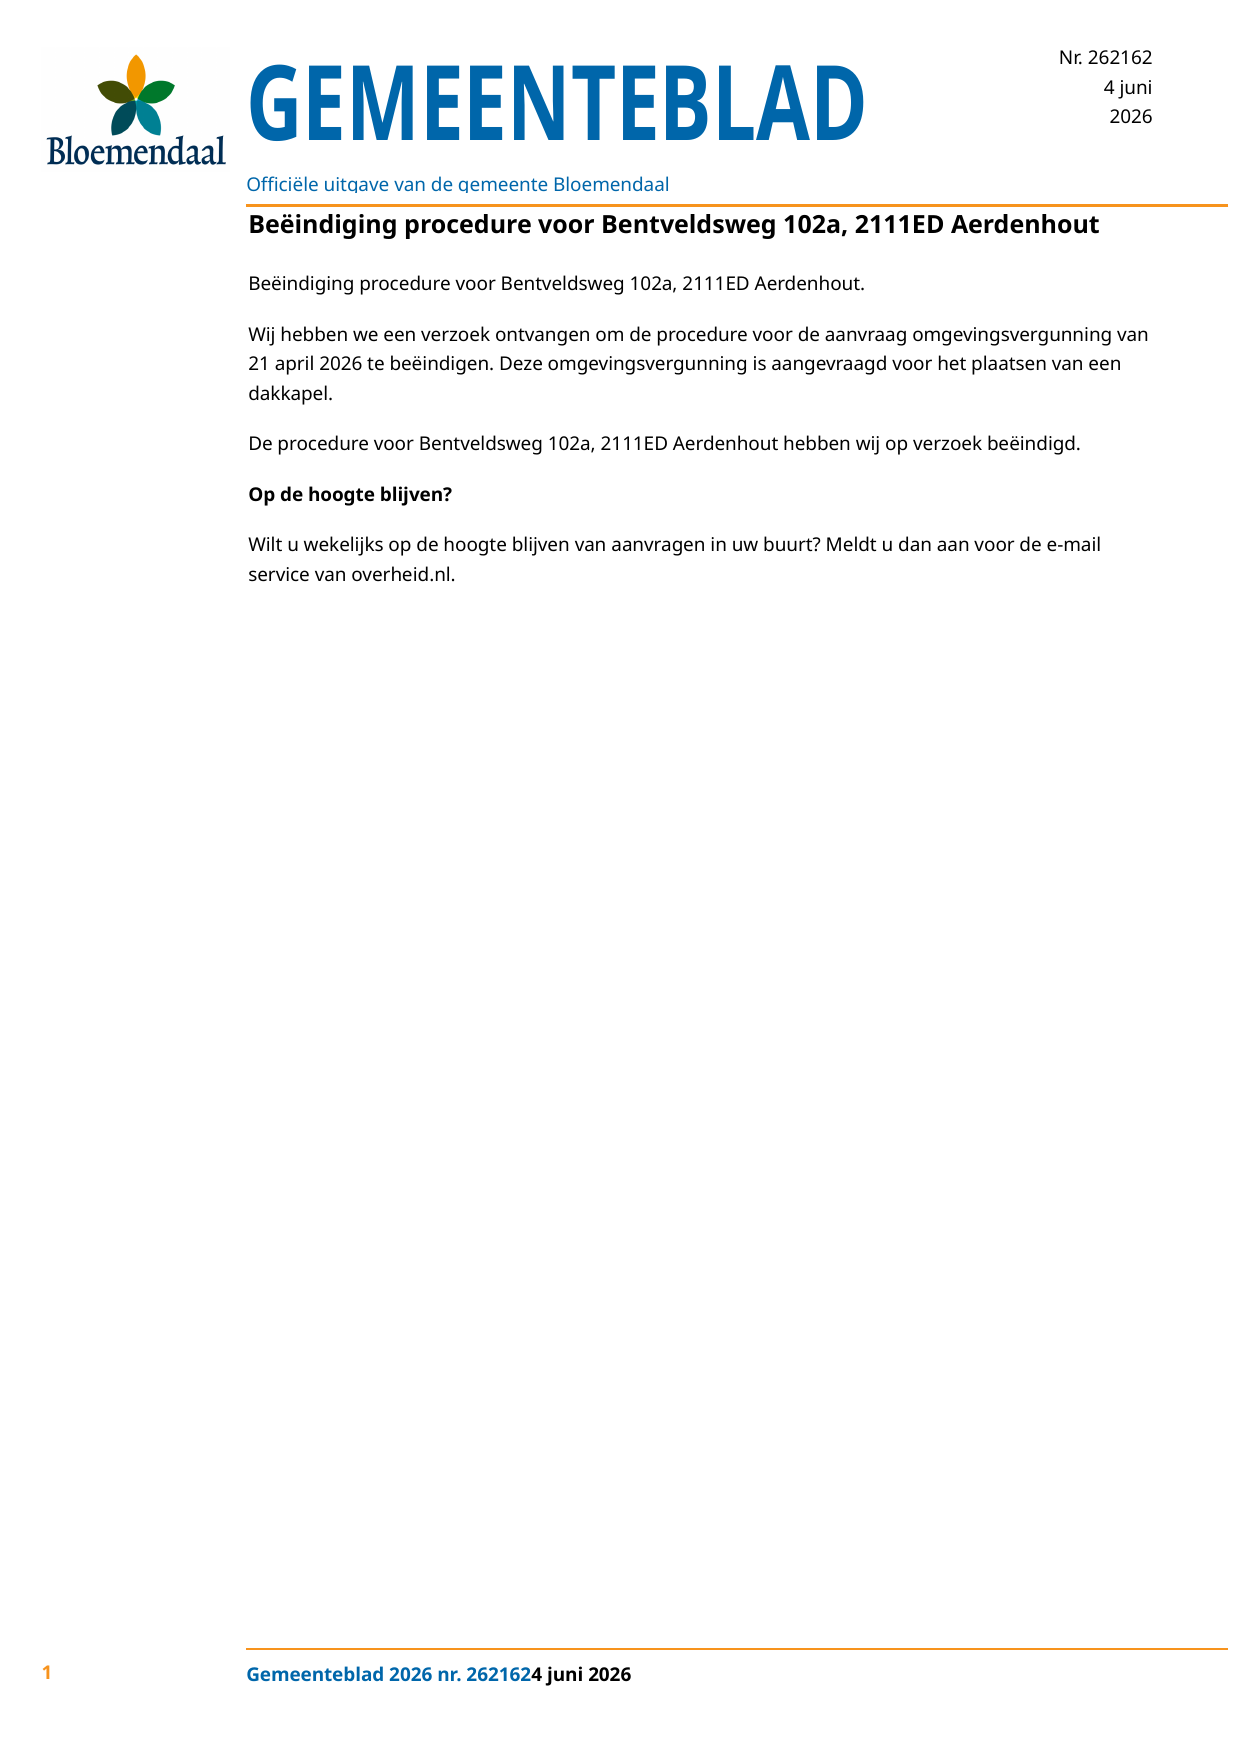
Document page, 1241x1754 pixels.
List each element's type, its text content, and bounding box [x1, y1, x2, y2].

text Beëindiging procedure voor Bentveldsweg 102a, 2111ED Aerdenhout. [248, 270, 1152, 296]
text Op de hoogte blijven? [248, 481, 1152, 506]
text De procedure voor Bentveldsweg 102a, 2111ED Aerdenhout hebben wij op verzoek beëindigd. [248, 430, 1152, 456]
picture [41, 47, 231, 172]
text Beëindiging procedure voor Bentveldsweg 102a, 2111ED Aerdenhout [248, 207, 1152, 241]
text Wilt u wekelijks op de hoogte blijven van aanvragen in uw buurt? Meldt u dan aan voor de e-mail service van overheid.nl. [248, 531, 1152, 586]
text Wij hebben we een verzoek ontvangen om de procedure voor de aanvraag omgevingsvergunning van 21 april 2026 te beëindigen. Deze omgevingsvergunning is aangevraagd voor het plaatsen van een dakkapel. [248, 321, 1152, 406]
